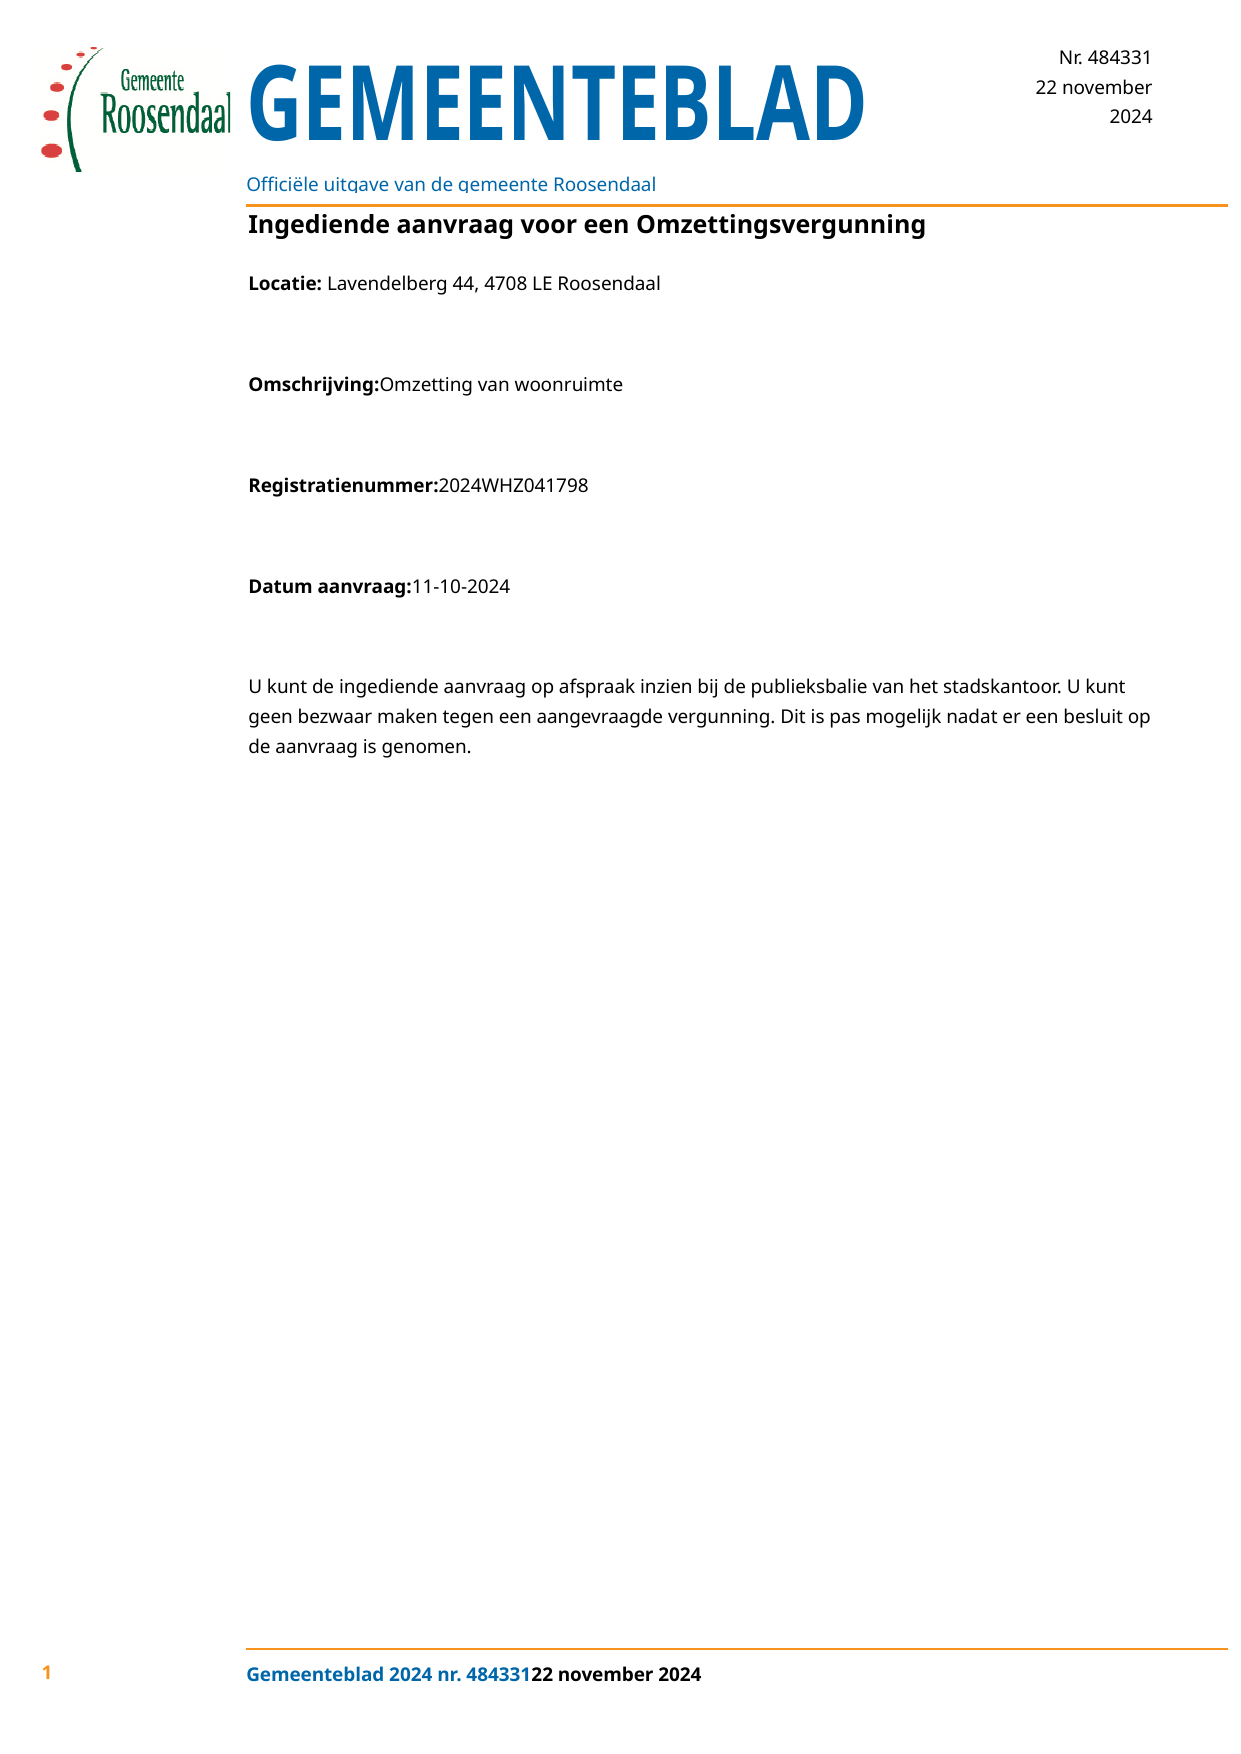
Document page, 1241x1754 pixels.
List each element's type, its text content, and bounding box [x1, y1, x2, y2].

picture [41, 47, 231, 172]
text Registratienummer:2024WHZ041798 [248, 472, 1152, 498]
text Ingediende aanvraag voor een Omzettingsvergunning [248, 207, 1152, 241]
text Omschrijving:Omzetting van woonruimte [248, 371, 1152, 397]
text U kunt de ingediende aanvraag op afspraak inzien bij de publieksbalie van het stadskantoor. U kunt geen bezwaar maken tegen een aangevraagde vergunning. Dit is pas mogelijk nadat er een besluit op de aanvraag is genomen. [248, 674, 1152, 758]
text Datum aanvraag:11-10-2024 [248, 573, 1152, 598]
text Locatie: Lavendelberg 44, 4708 LE Roosendaal [248, 270, 1152, 296]
